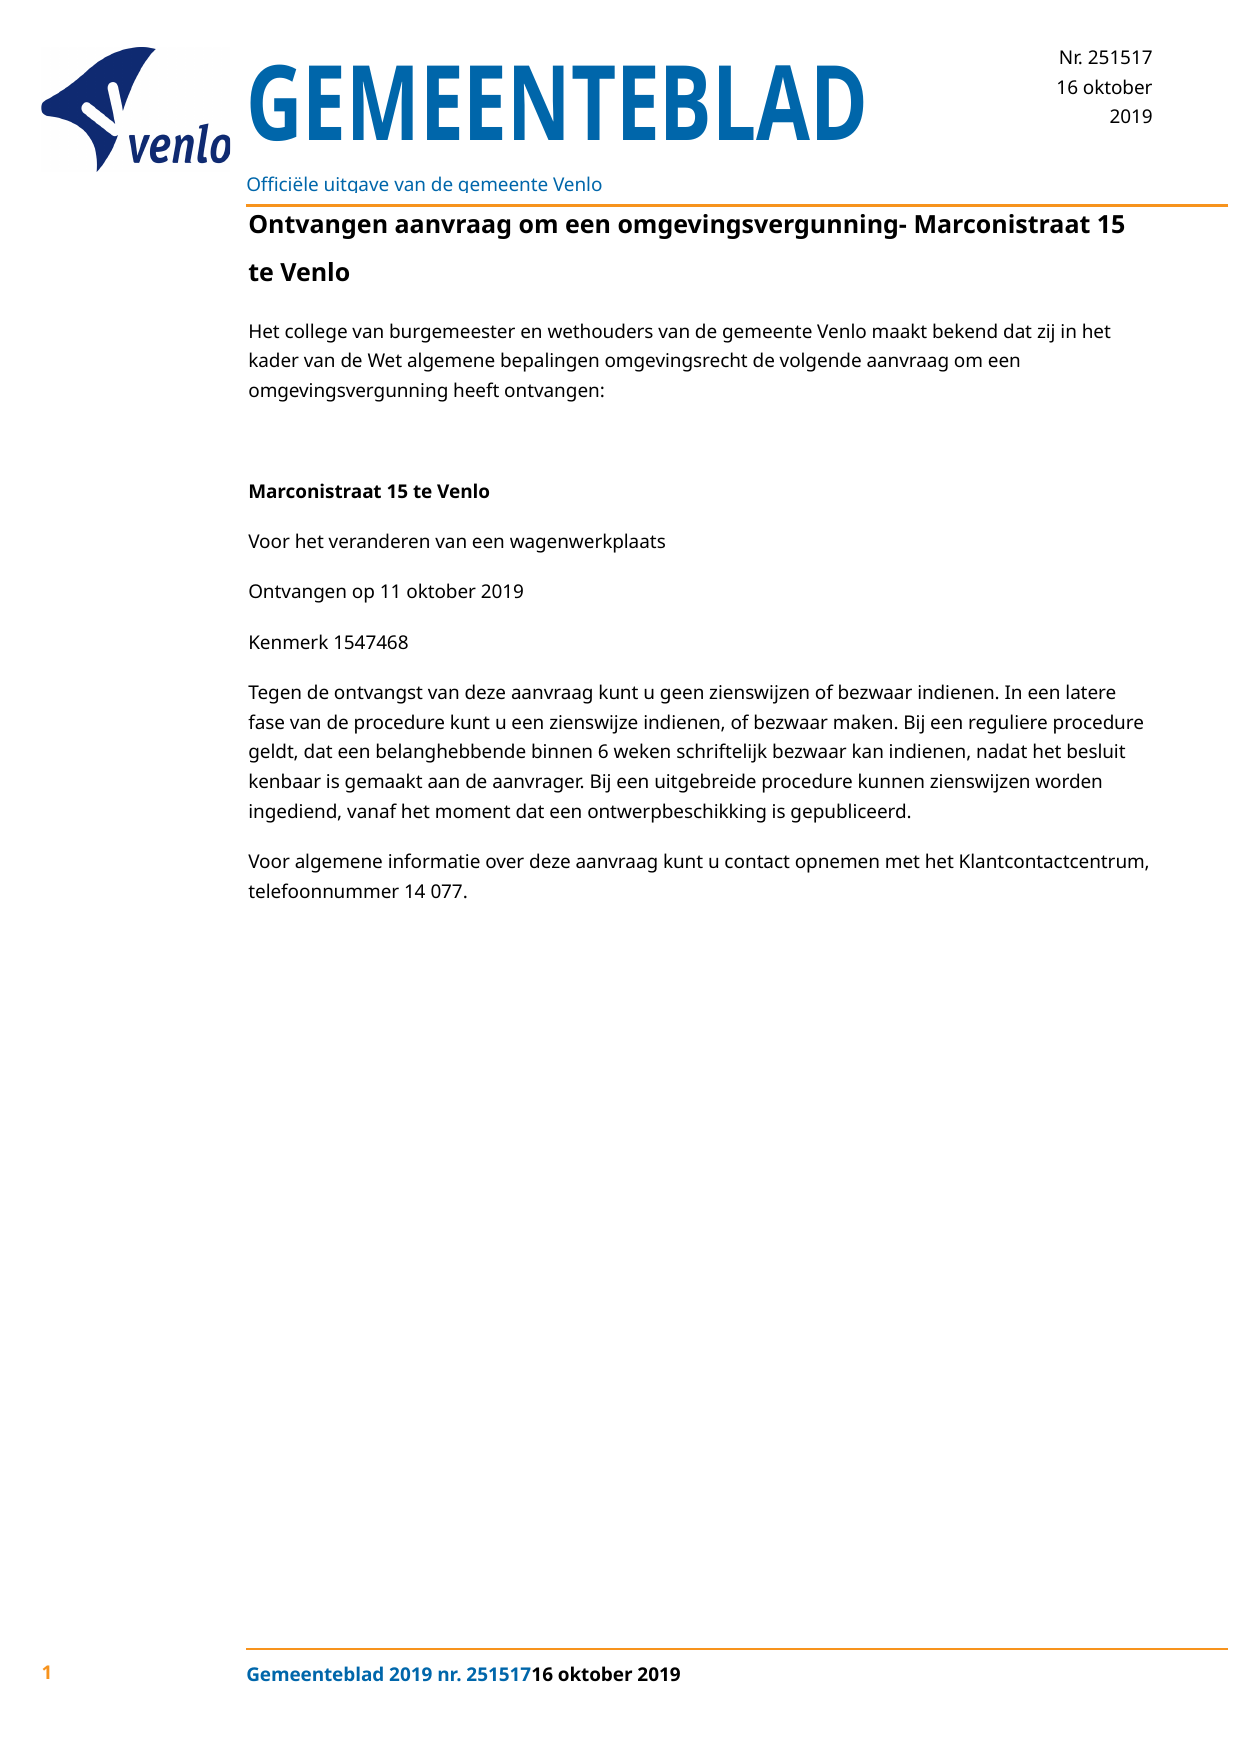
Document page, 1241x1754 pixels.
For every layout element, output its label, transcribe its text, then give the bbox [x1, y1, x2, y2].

text Kenmerk 1547468 [248, 629, 1152, 655]
text Voor het veranderen van een wagenwerkplaats [248, 528, 1152, 554]
text Ontvangen aanvraag om een omgevingsvergunning- Marconistraat 15 te Venlo [248, 207, 1152, 288]
text Voor algemene informatie over deze aanvraag kunt u contact opnemen met het Klantcontactcentrum, telefoonnummer 14 077. [248, 848, 1152, 904]
text Ontvangen op 11 oktober 2019 [248, 579, 1152, 604]
text Tegen de ontvangst van deze aanvraag kunt u geen zienswijzen of bezwaar indienen. In een latere fase van de procedure kunt u een zienswijze indienen, of bezwaar maken. Bij een reguliere procedure geldt, dat een belanghebbende binnen 6 weken schriftelijk bezwaar kan indienen, nadat het besluit kenbaar is gemaakt aan de aanvrager. Bij een uitgebreide procedure kunnen zienswijzen worden ingediend, vanaf het moment dat een ontwerpbeschikking is gepubliceerd. [248, 679, 1152, 824]
picture [41, 47, 231, 172]
text Het college van burgemeester en wethouders van de gemeente Venlo maakt bekend dat zij in het kader van de Wet algemene bepalingen omgevingsrecht de volgende aanvraag om een omgevingsvergunning heeft ontvangen: [248, 318, 1152, 403]
text Marconistraat 15 te Venlo [248, 478, 1152, 504]
